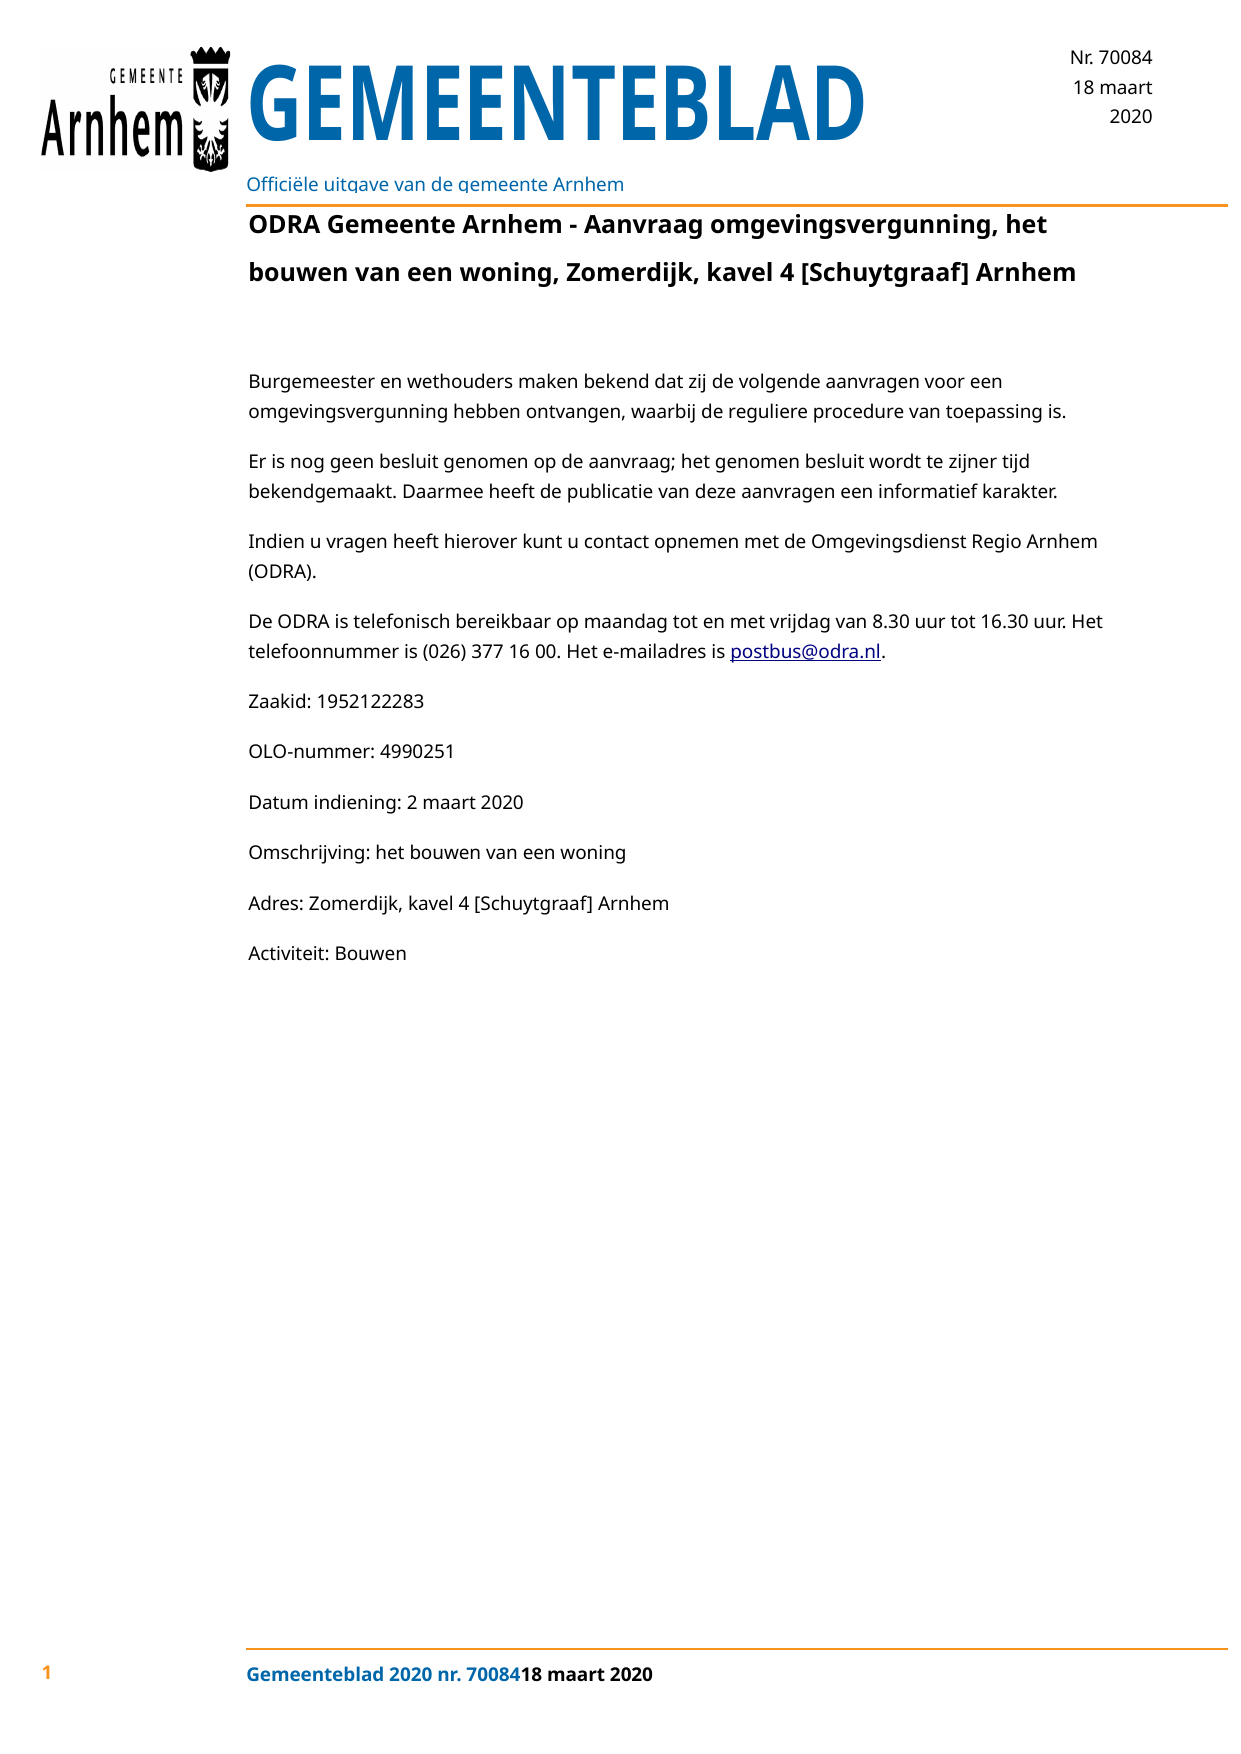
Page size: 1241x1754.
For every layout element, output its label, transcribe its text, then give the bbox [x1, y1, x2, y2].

text Adres: Zomerdijk, kavel 4 [Schuytgraaf] Arnhem [248, 890, 1152, 916]
picture [41, 47, 231, 172]
text Er is nog geen besluit genomen op de aanvraag; het genomen besluit wordt te zijner tijd bekendgemaakt. Daarmee heeft de publicatie van deze aanvragen een informatief karakter. [248, 448, 1152, 504]
text Indien u vragen heeft hierover kunt u contact opnemen met de Omgevingsdienst Regio Arnhem (ODRA). [248, 528, 1152, 584]
text Datum indiening: 2 maart 2020 [248, 789, 1152, 815]
text Zaakid: 1952122283 [248, 688, 1152, 714]
text Burgemeester en wethouders maken bekend dat zij de volgende aanvragen voor een omgevingsvergunning hebben ontvangen, waarbij de reguliere procedure van toepassing is. [248, 368, 1152, 424]
text Omschrijving: het bouwen van een woning [248, 839, 1152, 865]
text Activiteit: Bouwen [248, 940, 1152, 966]
text ODRA Gemeente Arnhem - Aanvraag omgevingsvergunning, het bouwen van een woning, Zomerdijk, kavel 4 [Schuytgraaf] Arnhem [248, 207, 1152, 288]
text De ODRA is telefonisch bereikbaar op maandag tot en met vrijdag van 8.30 uur tot 16.30 uur. Het telefoonnummer is (026) 377 16 00. Het e-mailadres is postbus@odra.nl. [248, 608, 1152, 664]
text OLO-nummer: 4990251 [248, 739, 1152, 764]
